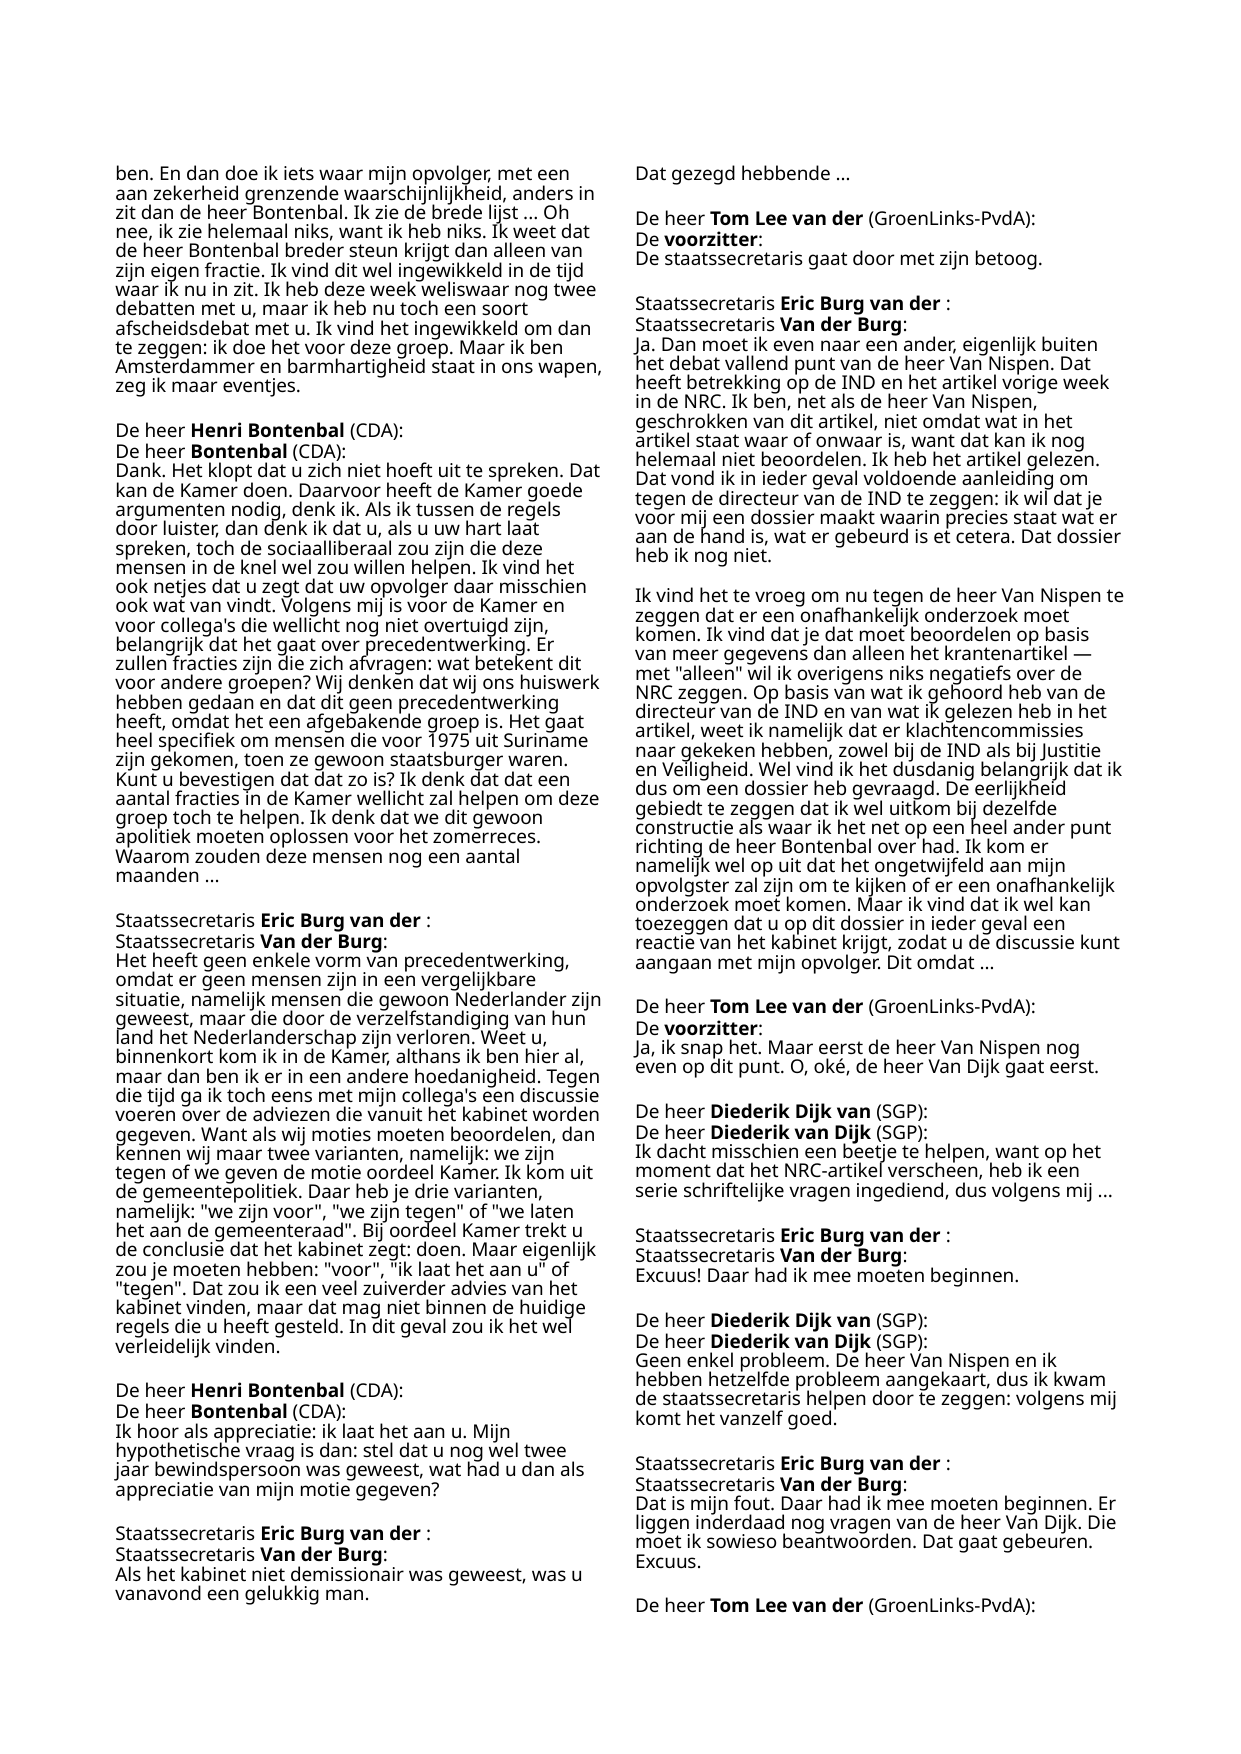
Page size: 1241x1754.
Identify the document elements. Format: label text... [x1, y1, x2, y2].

text Staatssecretaris Van der Burg: [115, 1546, 605, 1566]
text Staatssecretaris Van der Burg: [635, 316, 1125, 336]
text De heer Tom Lee van der (GroenLinks-PvdA): [635, 1593, 1125, 1618]
text Ja, ik snap het. Maar eerst de heer Van Nispen nog even op dit punt. O, oké, de heer Van Dijk gaat eerst. [635, 1039, 1125, 1077]
text De heer Diederik Dijk van (SGP): [635, 1307, 1125, 1333]
text Ik vind het te vroeg om nu tegen de heer Van Nispen te zeggen dat er een onafhankelijk onderzoek moet komen. Ik vind dat je dat moet beoordelen op basis van meer gegevens dan alleen het krantenartikel — met "alleen" wil ik overigens niks negatiefs over de NRC zeggen. Op basis van wat ik gehoord heb van de directeur van de IND en van wat ik gelezen heb in het artikel, weet ik namelijk dat er klachtencommissies naar gekeken hebben, zowel bij de IND als bij Justitie en Veiligheid. Wel vind ik het dusdanig belangrijk dat ik dus om een dossier heb gevraagd. De eerlijkheid gebiedt te zeggen dat ik wel uitkom bij dezelfde constructie als waar ik het net op een heel ander punt richting de heer Bontenbal over had. Ik kom er namelijk wel op uit dat het ongetwijfeld aan mijn opvolgster zal zijn om te kijken of er een onafhankelijk onderzoek moet komen. Maar ik vind dat ik wel kan toezeggen dat u op dit dossier in ieder geval een reactie van het kabinet krijgt, zodat u de discussie kunt aangaan met mijn opvolger. Dit omdat … [635, 587, 1125, 973]
text De heer Tom Lee van der (GroenLinks-PvdA): [635, 994, 1125, 1019]
text De voorzitter: [635, 231, 1125, 250]
text Staatssecretaris Eric Burg van der : [635, 291, 1125, 316]
text De staatssecretaris gaat door met zijn betoog. [635, 250, 1125, 270]
text Excuus! Daar had ik mee moeten beginnen. [635, 1267, 1125, 1286]
text De heer Tom Lee van der (GroenLinks-PvdA): [635, 205, 1125, 231]
text Staatssecretaris Eric Burg van der : [115, 907, 605, 933]
text De heer Henri Bontenbal (CDA): [115, 417, 605, 443]
text Staatssecretaris Van der Burg: [115, 933, 605, 952]
text Als het kabinet niet demissionair was geweest, was u vanavond een gelukkig man. [115, 1566, 605, 1604]
text Ik dacht misschien een beetje te helpen, want op het moment dat het NRC-artikel verscheen, heb ik een serie schriftelijke vragen ingediend, dus volgens mij ... [635, 1143, 1125, 1201]
text Ja. Dan moet ik even naar een ander, eigenlijk buiten het debat vallend punt van de heer Van Nispen. Dat heeft betrekking op de IND en het artikel vorige week in de NRC. Ik ben, net als de heer Van Nispen, geschrokken van dit artikel, niet omdat wat in het artikel staat waar of onwaar is, want dat kan ik nog helemaal niet beoordelen. Ik heb het artikel gelezen. Dat vond ik in ieder geval voldoende aanleiding om tegen de directeur van de IND te zeggen: ik wil dat je voor mij een dossier maakt waarin precies staat wat er aan de hand is, wat er gebeurd is et cetera. Dat dossier heb ik nog niet. [635, 336, 1125, 567]
text Geen enkel probleem. De heer Van Nispen en ik hebben hetzelfde probleem aangekaart, dus ik kwam de staatssecretaris helpen door te zeggen: volgens mij komt het vanzelf goed. [635, 1352, 1125, 1429]
text Staatssecretaris Eric Burg van der : [635, 1222, 1125, 1247]
text Dat is mijn fout. Daar had ik mee moeten beginnen. Er liggen inderdaad nog vragen van de heer Van Dijk. Die moet ik sowieso beantwoorden. Dat gaat gebeuren. Excuus. [635, 1495, 1125, 1572]
text De heer Diederik van Dijk (SGP): [635, 1124, 1125, 1143]
text De heer Henri Bontenbal (CDA): [115, 1378, 605, 1403]
text Staatssecretaris Eric Burg van der : [115, 1521, 605, 1546]
text Ik hoor als appreciatie: ik laat het aan u. Mijn hypothetische vraag is dan: stel dat u nog wel twee jaar bewindspersoon was geweest, wat had u dan als appreciatie van mijn motie gegeven? [115, 1423, 605, 1500]
text De heer Diederik van Dijk (SGP): [635, 1333, 1125, 1352]
text De heer Bontenbal (CDA): [115, 1403, 605, 1423]
text Staatssecretaris Eric Burg van der : [635, 1450, 1125, 1476]
text Het heeft geen enkele vorm van precedentwerking, omdat er geen mensen zijn in een vergelijkbare situatie, namelijk mensen die gewoon Nederlander zijn geweest, maar die door de verzelfstandiging van hun land het Nederlanderschap zijn verloren. Weet u, binnenkort kom ik in de Kamer, althans ik ben hier al, maar dan ben ik er in een andere hoedanigheid. Tegen die tijd ga ik toch eens met mijn collega's een discussie voeren over de adviezen die vanuit het kabinet worden gegeven. Want als wij moties moeten beoordelen, dan kennen wij maar twee varianten, namelijk: we zijn tegen of we geven de motie oordeel Kamer. Ik kom uit de gemeentepolitiek. Daar heb je drie varianten, namelijk: "we zijn voor", "we zijn tegen" of "we laten het aan de gemeenteraad". Bij oordeel Kamer trekt u de conclusie dat het kabinet zegt: doen. Maar eigenlijk zou je moeten hebben: "voor", "ik laat het aan u" of "tegen". Dat zou ik een veel zuiverder advies van het kabinet vinden, maar dat mag niet binnen de huidige regels die u heeft gesteld. In dit geval zou ik het wel verleidelijk vinden. [115, 952, 605, 1357]
text Staatssecretaris Van der Burg: [635, 1476, 1125, 1495]
text Dat gezegd hebbende … [635, 165, 1125, 184]
text De heer Diederik Dijk van (SGP): [635, 1098, 1125, 1124]
text De voorzitter: [635, 1019, 1125, 1039]
text ben. En dan doe ik iets waar mijn opvolger, met een aan zekerheid grenzende waarschijnlijkheid, anders in zit dan de heer Bontenbal. Ik zie de brede lijst ... Oh nee, ik zie helemaal niks, want ik heb niks. Ik weet dat de heer Bontenbal breder steun krijgt dan alleen van zijn eigen fractie. Ik vind dit wel ingewikkeld in de tijd waar ik nu in zit. Ik heb deze week weliswaar nog twee debatten met u, maar ik heb nu toch een soort afscheidsdebat met u. Ik vind het ingewikkeld om dan te zeggen: ik doe het voor deze groep. Maar ik ben Amsterdammer en barmhartigheid staat in ons wapen, zeg ik maar eventjes. [115, 165, 605, 397]
text Dank. Het klopt dat u zich niet hoeft uit te spreken. Dat kan de Kamer doen. Daarvoor heeft de Kamer goede argumenten nodig, denk ik. Als ik tussen de regels door luister, dan denk ik dat u, als u uw hart laat spreken, toch de sociaalliberaal zou zijn die deze mensen in de knel wel zou willen helpen. Ik vind het ook netjes dat u zegt dat uw opvolger daar misschien ook wat van vindt. Volgens mij is voor de Kamer en voor collega's die wellicht nog niet overtuigd zijn, belangrijk dat het gaat over precedentwerking. Er zullen fracties zijn die zich afvragen: wat betekent dit voor andere groepen? Wij denken dat wij ons huiswerk hebben gedaan en dat dit geen precedentwerking heeft, omdat het een afgebakende groep is. Het gaat heel specifiek om mensen die voor 1975 uit Suriname zijn gekomen, toen ze gewoon staatsburger waren. Kunt u bevestigen dat dat zo is? Ik denk dat dat een aantal fracties in de Kamer wellicht zal helpen om deze groep toch te helpen. Ik denk dat we dit gewoon apolitiek moeten oplossen voor het zomerreces. Waarom zouden deze mensen nog een aantal maanden ... [115, 462, 605, 886]
text Staatssecretaris Van der Burg: [635, 1247, 1125, 1267]
text De heer Bontenbal (CDA): [115, 443, 605, 462]
